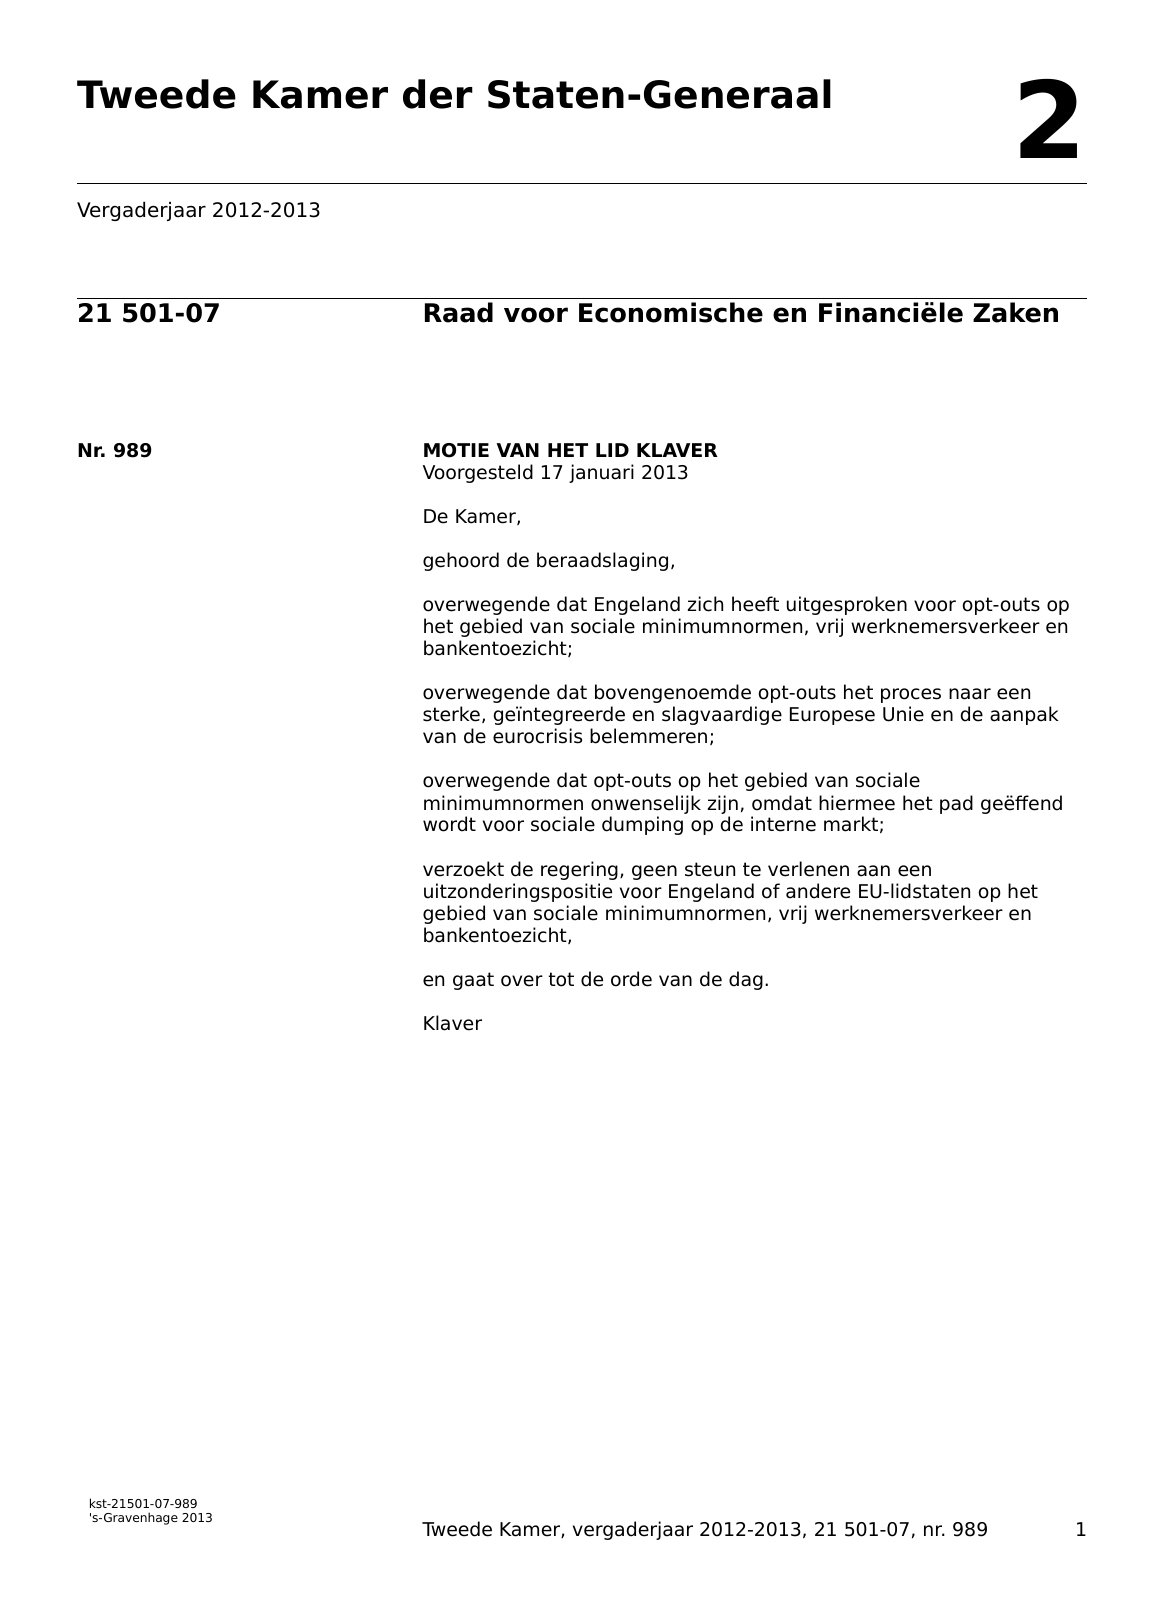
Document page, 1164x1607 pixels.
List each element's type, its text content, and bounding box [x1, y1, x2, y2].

text en gaat over tot de orde van de dag. [422, 969, 1087, 991]
text kst-21501-07-989 [88, 1497, 323, 1511]
text overwegende dat Engeland zich heeft uitgesproken voor opt-outs op het gebied van sociale minimumnormen, vrij werknemersverkeer en bankentoezicht; [422, 594, 1087, 660]
text Klaver [422, 1013, 1087, 1035]
text Voorgesteld 17 januari 2013 [422, 462, 1087, 484]
text overwegende dat opt-outs op het gebied van sociale minimumnormen onwenselijk zijn, omdat hiermee het pad geëffend wordt voor sociale dumping op de interne markt; [422, 770, 1087, 836]
subtitle 21 501-07 Raad voor Economische en Financiële Zaken [77, 299, 1087, 329]
table_cell Vergaderjaar 2012-2013 [77, 184, 1087, 298]
text verzoekt de regering, geen steun te verlenen aan een uitzonderingspositie voor Engeland of andere EU-lidstaten op het gebied van sociale minimumnormen, vrij werknemersverkeer en bankentoezicht, [422, 858, 1087, 946]
table_header 2 [886, 59, 1087, 183]
subtitle Nr. 989 MOTIE VAN HET LID KLAVER [77, 440, 1087, 462]
text 's-Gravenhage 2013 [88, 1511, 323, 1525]
text overwegende dat bovengenoemde opt-outs het proces naar een sterke, geïntegreerde en slagvaardige Europese Unie en de aanpak van de eurocrisis belemmeren; [422, 682, 1087, 748]
table_header Tweede Kamer der Staten-Generaal [77, 59, 886, 183]
text De Kamer, [422, 506, 1087, 528]
text gehoord de beraadslaging, [422, 550, 1087, 572]
